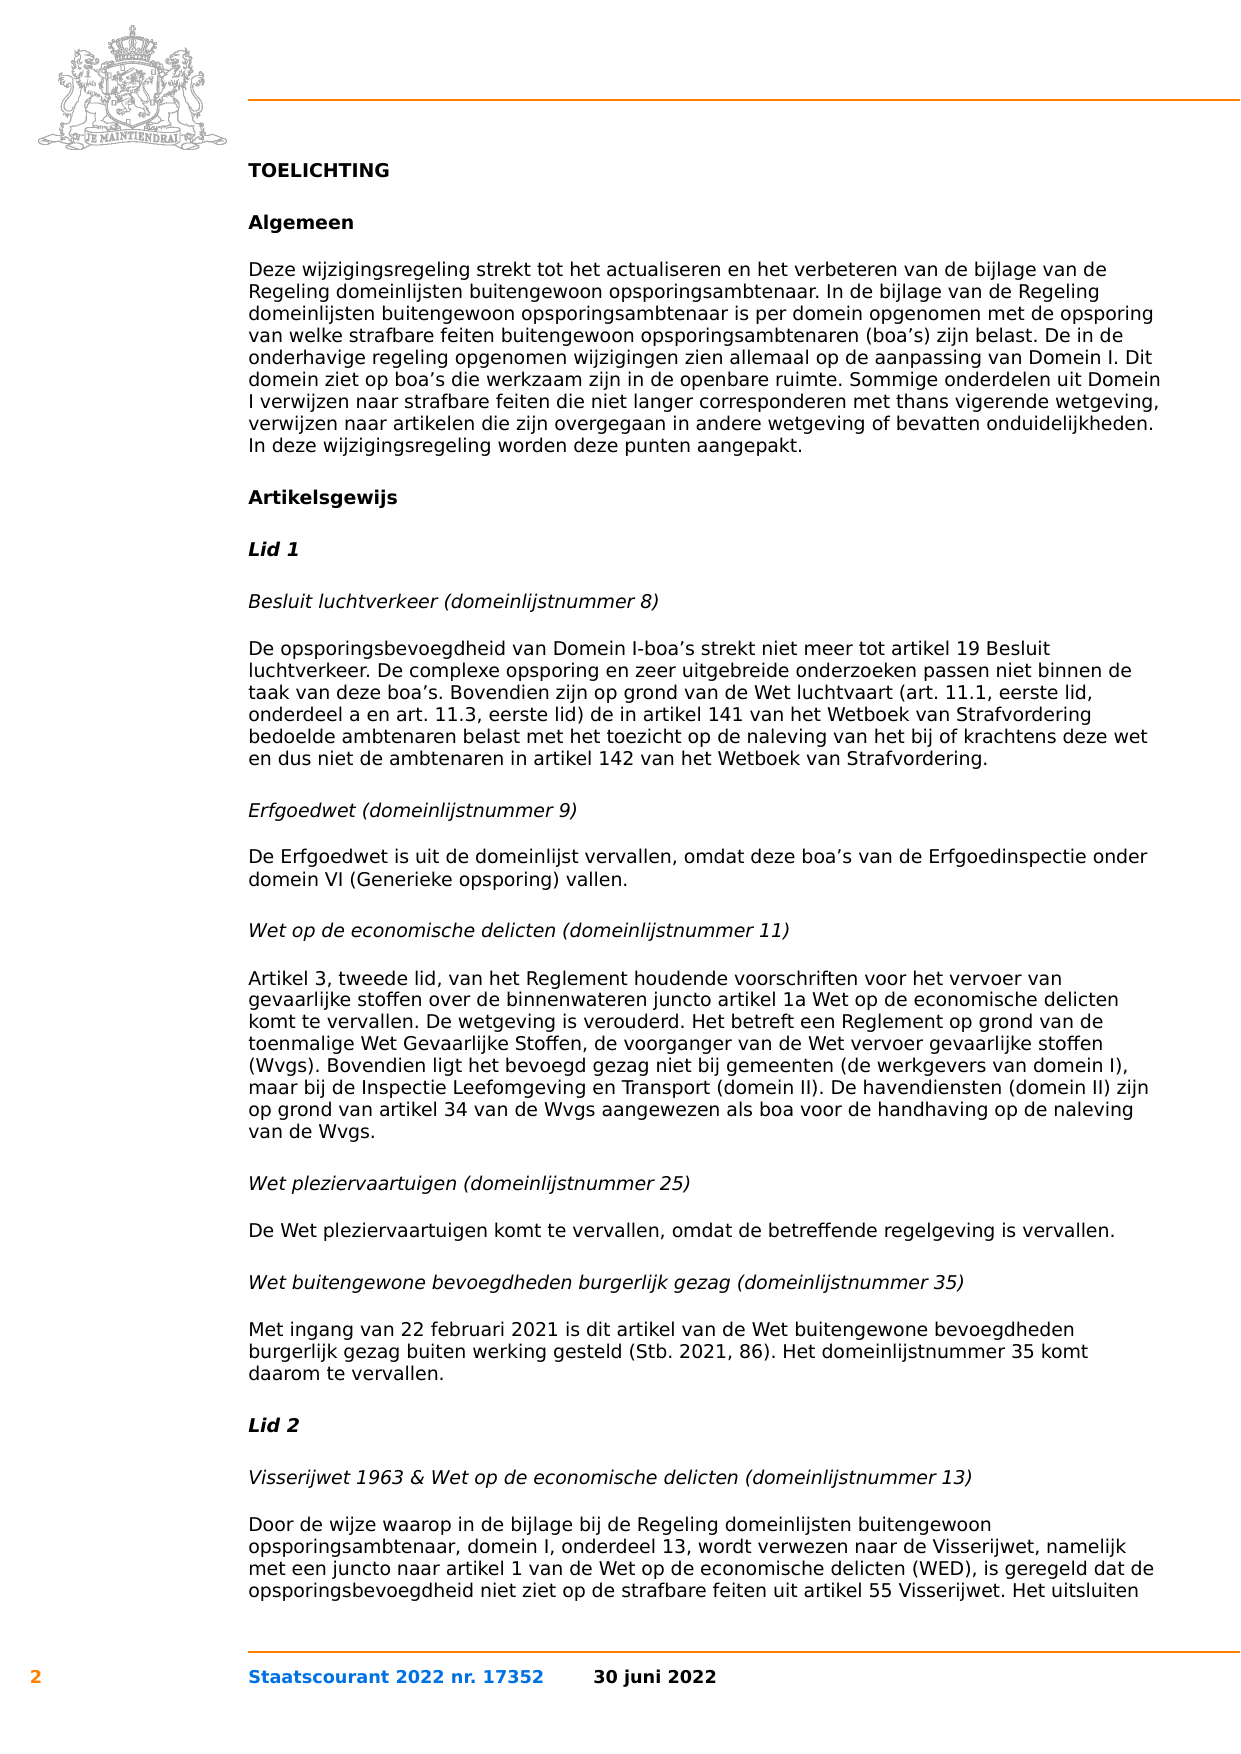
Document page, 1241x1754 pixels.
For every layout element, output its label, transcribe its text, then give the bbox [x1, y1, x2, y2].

subtitle Lid 2 [248, 1415, 1163, 1437]
text Deze wijzigingsregeling strekt tot het actualiseren en het verbeteren van de bijlage van de Regeling domeinlijsten buitengewoon opsporingsambtenaar. In de bijlage van de Regeling domeinlijsten buitengewoon opsporingsambtenaar is per domein opgenomen met de opsporing van welke strafbare feiten buitengewoon opsporingsambtenaren (boa’s) zijn belast. De in de onderhavige regeling opgenomen wijzigingen zien allemaal op de aanpassing van Domein I. Dit domein ziet op boa’s die werkzaam zijn in de openbare ruimte. Sommige onderdelen uit Domein I verwijzen naar strafbare feiten die niet langer corresponderen met thans vigerende wetgeving, verwijzen naar artikelen die zijn overgegaan in andere wetgeving of bevatten onduidelijkheden. In deze wijzigingsregeling worden deze punten aangepakt. [248, 259, 1163, 457]
subtitle Visserijwet 1963 & Wet op de economische delicten (domeinlijstnummer 13) [248, 1467, 1163, 1489]
subtitle Wet pleziervaartuigen (domeinlijstnummer 25) [248, 1173, 1163, 1195]
text De opsporingsbevoegdheid van Domein I-boa’s strekt niet meer tot artikel 19 Besluit luchtverkeer. De complexe opsporing en zeer uitgebreide onderzoeken passen niet binnen de taak van deze boa’s. Bovendien zijn op grond van de Wet luchtvaart (art. 11.1, eerste lid, onderdeel a en art. 11.3, eerste lid) de in artikel 141 van het Wetboek van Strafvordering bedoelde ambtenaren belast met het toezicht op de naleving van het bij of krachtens deze wet en dus niet de ambtenaren in artikel 142 van het Wetboek van Strafvordering. [248, 638, 1163, 769]
subtitle Wet buitengewone bevoegdheden burgerlijk gezag (domeinlijstnummer 35) [248, 1272, 1163, 1294]
subtitle Wet op de economische delicten (domeinlijstnummer 11) [248, 920, 1163, 942]
picture [38, 25, 227, 150]
text De Erfgoedwet is uit de domeinlijst vervallen, omdat deze boa’s van de Erfgoedinspectie onder domein VI (Generieke opsporing) vallen. [248, 846, 1163, 890]
subtitle Besluit luchtverkeer (domeinlijstnummer 8) [248, 591, 1163, 613]
subtitle Algemeen [248, 212, 1163, 234]
subtitle TOELICHTING [248, 160, 1163, 182]
text Met ingang van 22 februari 2021 is dit artikel van de Wet buitengewone bevoegdheden burgerlijk gezag buiten werking gesteld (Stb. 2021, 86). Het domeinlijstnummer 35 komt daarom te vervallen. [248, 1319, 1163, 1385]
text De Wet pleziervaartuigen komt te vervallen, omdat de betreffende regelgeving is vervallen. [248, 1220, 1163, 1242]
subtitle Erfgoedwet (domeinlijstnummer 9) [248, 799, 1163, 821]
subtitle Lid 1 [248, 539, 1163, 561]
text Artikel 3, tweede lid, van het Reglement houdende voorschriften voor het vervoer van gevaarlijke stoffen over de binnenwateren juncto artikel 1a Wet op de economische delicten komt te vervallen. De wetgeving is verouderd. Het betreft een Reglement op grond van de toenmalige Wet Gevaarlijke Stoffen, de voorganger van de Wet vervoer gevaarlijke stoffen (Wvgs). Bovendien ligt het bevoegd gezag niet bij gemeenten (de werkgevers van domein I), maar bij de Inspectie Leefomgeving en Transport (domein II). De havendiensten (domein II) zijn op grond van artikel 34 van de Wvgs aangewezen als boa voor de handhaving op de naleving van de Wvgs. [248, 967, 1163, 1143]
text Door de wijze waarop in de bijlage bij de Regeling domeinlijsten buitengewoon opsporingsambtenaar, domein I, onderdeel 13, wordt verwezen naar de Visserijwet, namelijk met een juncto naar artikel 1 van de Wet op de economische delicten (WED), is geregeld dat de opsporingsbevoegdheid niet ziet op de strafbare feiten uit artikel 55 Visserijwet. Het uitsluiten [248, 1514, 1163, 1602]
subtitle Artikelsgewijs [248, 487, 1163, 509]
